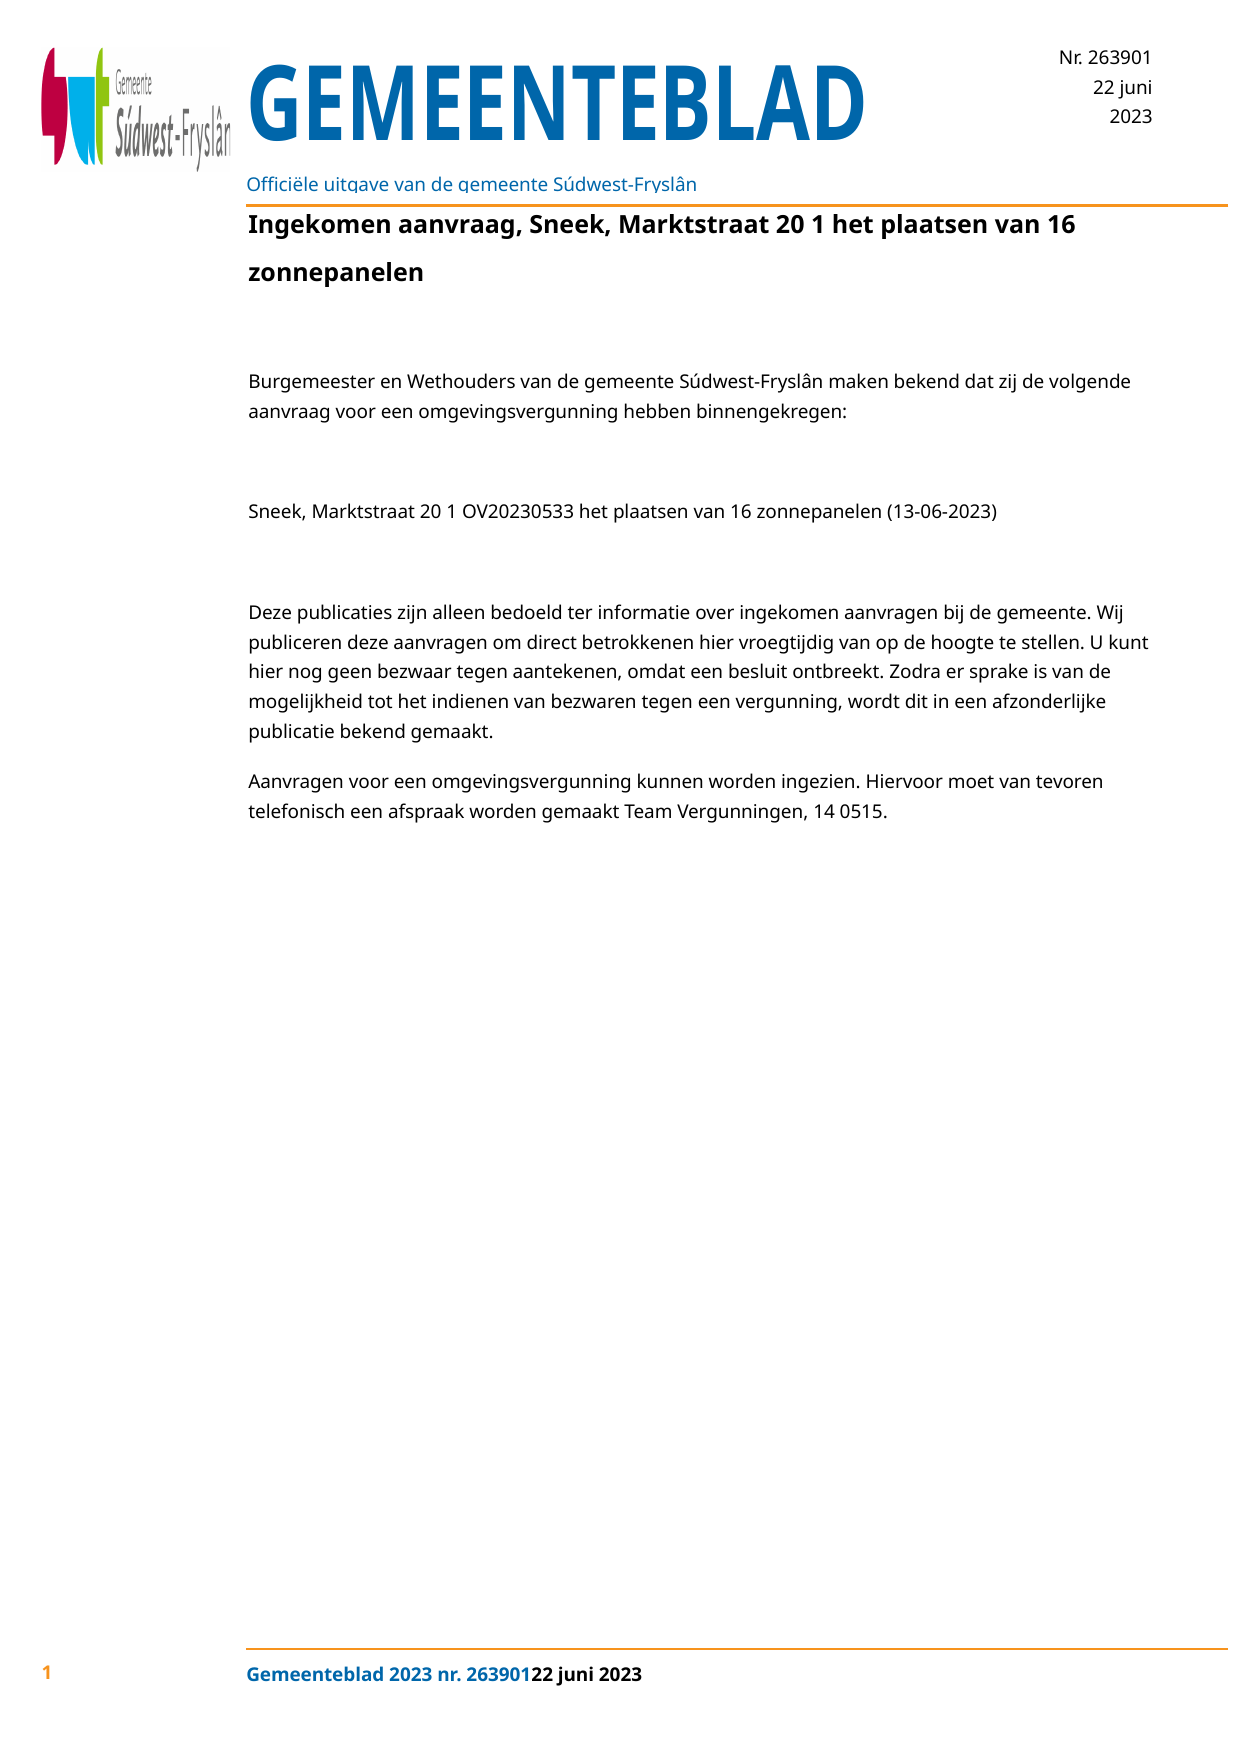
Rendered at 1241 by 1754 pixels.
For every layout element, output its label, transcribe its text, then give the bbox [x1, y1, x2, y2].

text Ingekomen aanvraag, Sneek, Marktstraat 20 1 het plaatsen van 16 zonnepanelen [248, 207, 1152, 288]
text Sneek, Marktstraat 20 1 OV20230533 het plaatsen van 16 zonnepanelen (13-06-2023) [248, 499, 1152, 524]
picture [41, 47, 231, 172]
text Aanvragen voor een omgevingsvergunning kunnen worden ingezien. Hiervoor moet van tevoren telefonisch een afspraak worden gemaakt Team Vergunningen, 14 0515. [248, 768, 1152, 824]
text Burgemeester en Wethouders van de gemeente Súdwest-Fryslân maken bekend dat zij de volgende aanvraag voor een omgevingsvergunning hebben binnengekregen: [248, 368, 1152, 424]
text Deze publicaties zijn alleen bedoeld ter informatie over ingekomen aanvragen bij de gemeente. Wij publiceren deze aanvragen om direct betrokkenen hier vroegtijdig van op de hoogte te stellen. U kunt hier nog geen bezwaar tegen aantekenen, omdat een besluit ontbreekt. Zodra er sprake is van de mogelijkheid tot het indienen van bezwaren tegen een vergunning, wordt dit in een afzonderlijke publicatie bekend gemaakt. [248, 599, 1152, 744]
